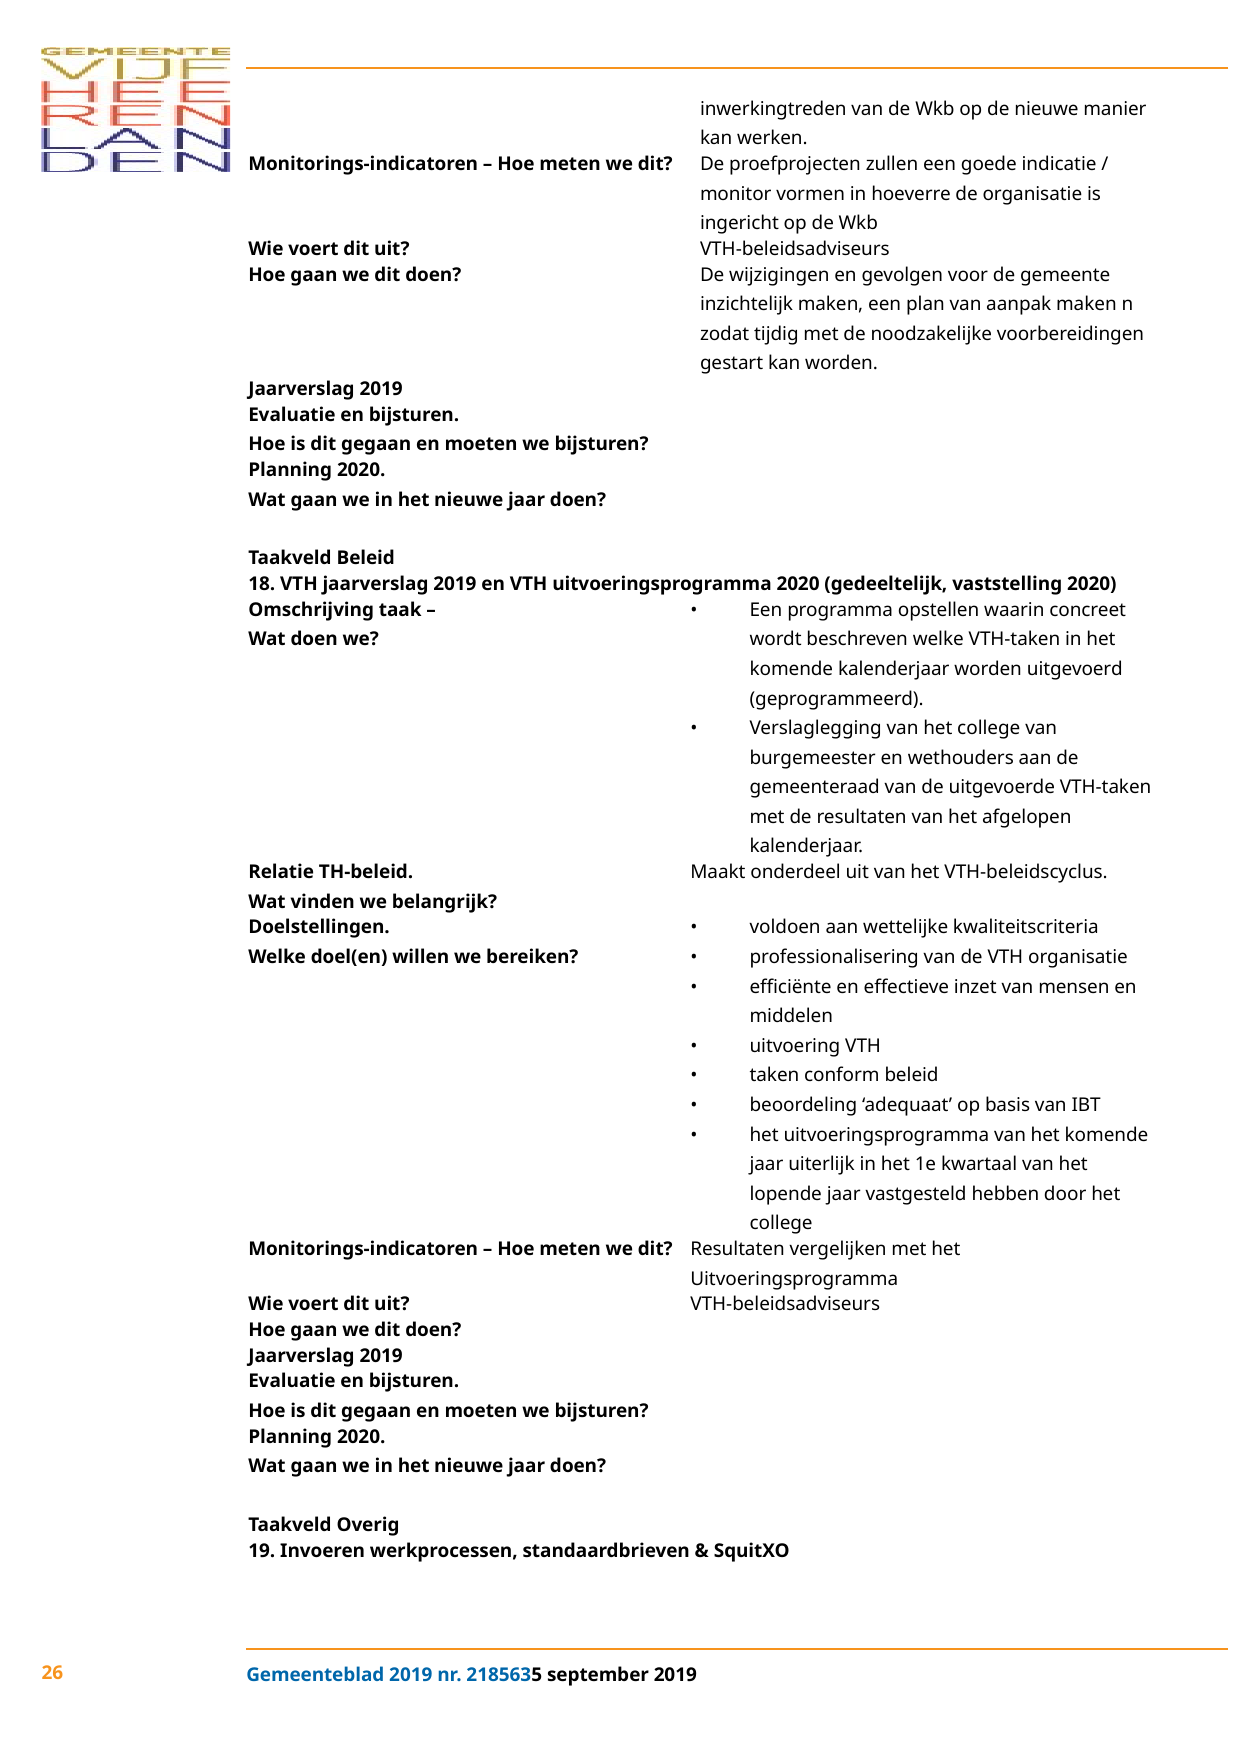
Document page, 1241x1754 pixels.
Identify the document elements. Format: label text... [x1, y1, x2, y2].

table_cell inwerkingtreden van de Wkb op de nieuwe manier kan werken. [700, 95, 1152, 150]
table_cell De proefprojecten zullen een goede indicatie / monitor vormen in hoeverre de organisatie is ingericht op de Wkb [700, 150, 1152, 235]
table_cell [690, 1368, 1152, 1423]
table_cell Omschrijving taak – Wat doen we? [248, 596, 690, 858]
table_cell Doelstellingen. Welke doel(en) willen we bereiken? [248, 914, 690, 1235]
table_cell Wie voert dit uit? [248, 1291, 690, 1316]
table_cell Hoe gaan we dit doen? [248, 1316, 690, 1342]
table_cell [700, 375, 1152, 401]
table_cell voldoen aan wettelijke kwaliteitscriteria professionalisering van de VTH organisatie efficiënte en effectieve inzet van mensen en middelen uitvoering VTH taken conform beleid beoordeling ‘adequaat’ op basis van IBT het uitvoeringsprogramma van het komende jaar uiterlijk in het 1e kwartaal van het lopende jaar vastgesteld hebben door het college [690, 914, 1152, 1235]
table_cell [690, 1342, 1152, 1368]
picture [41, 47, 231, 172]
table_cell [690, 1316, 1152, 1342]
table_cell [248, 95, 700, 150]
table_cell Monitorings-indicatoren – Hoe meten we dit? [248, 1235, 690, 1291]
table_cell Jaarverslag 2019 [248, 375, 700, 401]
table_cell Evaluatie en bijsturen. Hoe is dit gegaan en moeten we bijsturen? [248, 1368, 690, 1423]
table_cell De wijzigingen en gevolgen voor de gemeente inzichtelijk maken, een plan van aanpak maken n zodat tijdig met de noodzakelijke voorbereidingen gestart kan worden. [700, 261, 1152, 375]
table_cell 18. VTH jaarverslag 2019 en VTH uitvoeringsprogramma 2020 (gedeeltelijk, vaststelling 2020) [248, 570, 1152, 596]
table_cell Planning 2020. Wat gaan we in het nieuwe jaar doen? [248, 1423, 690, 1478]
table_cell [700, 456, 1152, 512]
table_cell VTH-beleidsadviseurs [690, 1291, 1152, 1316]
table_header Taakveld Overig [248, 1511, 1152, 1537]
table_cell Evaluatie en bijsturen. Hoe is dit gegaan en moeten we bijsturen? [248, 401, 700, 456]
table_cell Maakt onderdeel uit van het VTH-beleidscyclus. [690, 858, 1152, 914]
table_cell Monitorings-indicatoren – Hoe meten we dit? [248, 150, 700, 235]
table_cell Wie voert dit uit? [248, 235, 700, 261]
table_cell 19. Invoeren werkprocessen, standaardbrieven & SquitXO [248, 1537, 1152, 1563]
table_cell VTH-beleidsadviseurs [700, 235, 1152, 261]
table_cell Hoe gaan we dit doen? [248, 261, 700, 375]
table_header Taakveld Beleid [248, 545, 1152, 570]
table_cell Relatie TH-beleid. Wat vinden we belangrijk? [248, 858, 690, 914]
table_cell Een programma opstellen waarin concreet wordt beschreven welke VTH-taken in het komende kalenderjaar worden uitgevoerd (geprogrammeerd). Verslaglegging van het college van burgemeester en wethouders aan de gemeenteraad van de uitgevoerde VTH-taken met de resultaten van het afgelopen kalenderjaar. [690, 596, 1152, 858]
table_cell [690, 1423, 1152, 1478]
table_cell Resultaten vergelijken met het Uitvoeringsprogramma [690, 1235, 1152, 1291]
table_cell Planning 2020. Wat gaan we in het nieuwe jaar doen? [248, 456, 700, 512]
table_cell [700, 401, 1152, 456]
table_cell Jaarverslag 2019 [248, 1342, 690, 1368]
